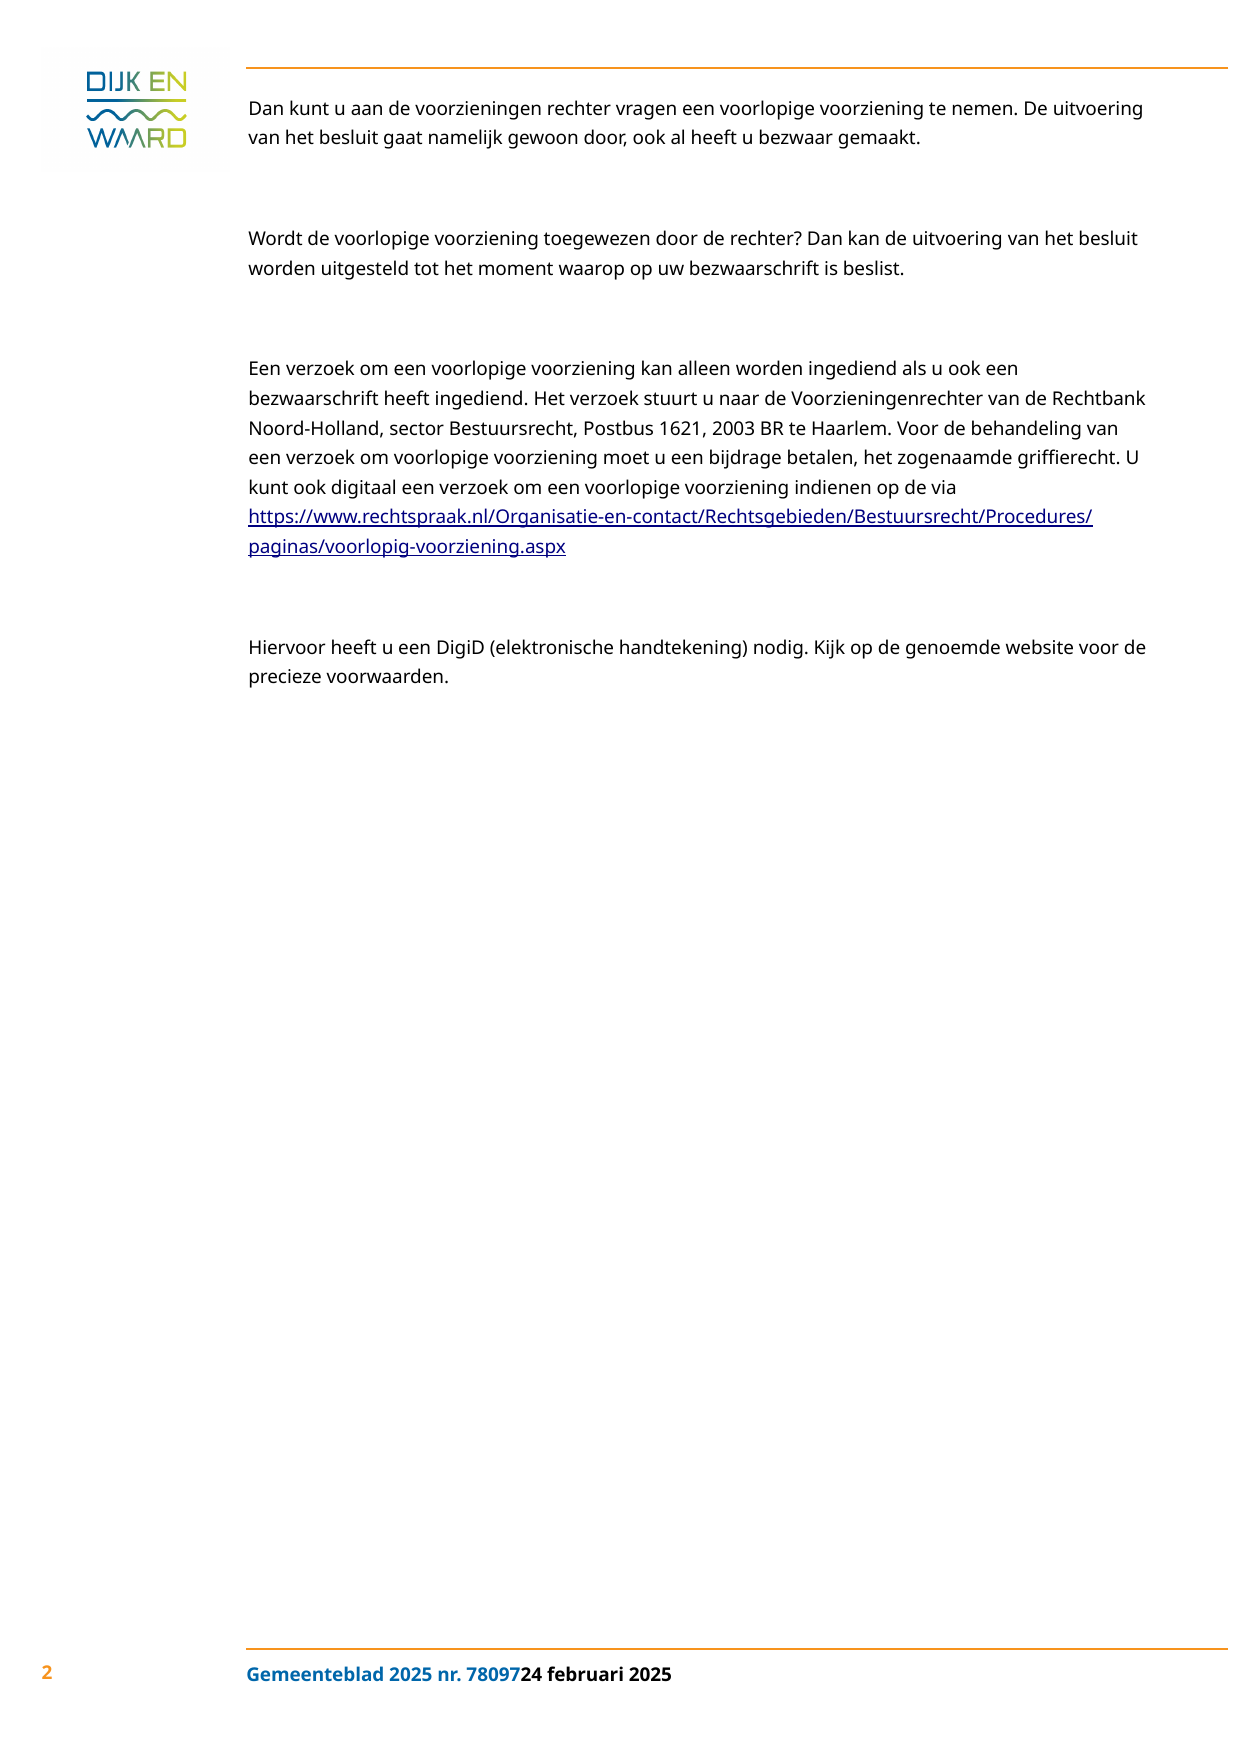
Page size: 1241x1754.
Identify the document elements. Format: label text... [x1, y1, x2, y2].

picture [41, 47, 231, 172]
text Hiervoor heeft u een DigiD (elektronische handtekening) nodig. Kijk op de genoemde website voor de precieze voorwaarden. [248, 634, 1152, 689]
text Dan kunt u aan de voorzieningen rechter vragen een voorlopige voorziening te nemen. De uitvoering van het besluit gaat namelijk gewoon door, ook al heeft u bezwaar gemaakt. [248, 95, 1152, 150]
text Wordt de voorlopige voorziening toegewezen door de rechter? Dan kan de uitvoering van het besluit worden uitgesteld tot het moment waarop op uw bezwaarschrift is beslist. [248, 225, 1152, 281]
text Een verzoek om een voorlopige voorziening kan alleen worden ingediend als u ook een bezwaarschrift heeft ingediend. Het verzoek stuurt u naar de Voorzieningenrechter van de Rechtbank Noord-Holland, sector Bestuursrecht, Postbus 1621, 2003 BR te Haarlem. Voor de behandeling van een verzoek om voorlopige voorziening moet u een bijdrage betalen, het zogenaamde griffierecht. U kunt ook digitaal een verzoek om een voorlopige voorziening indienen op de via https://www.rechtspraak.nl/Organisatie-en-contact/Rechtsgebieden/Bestuursrecht/Procedures/paginas/voorlopig-voorziening.aspx [248, 356, 1152, 559]
